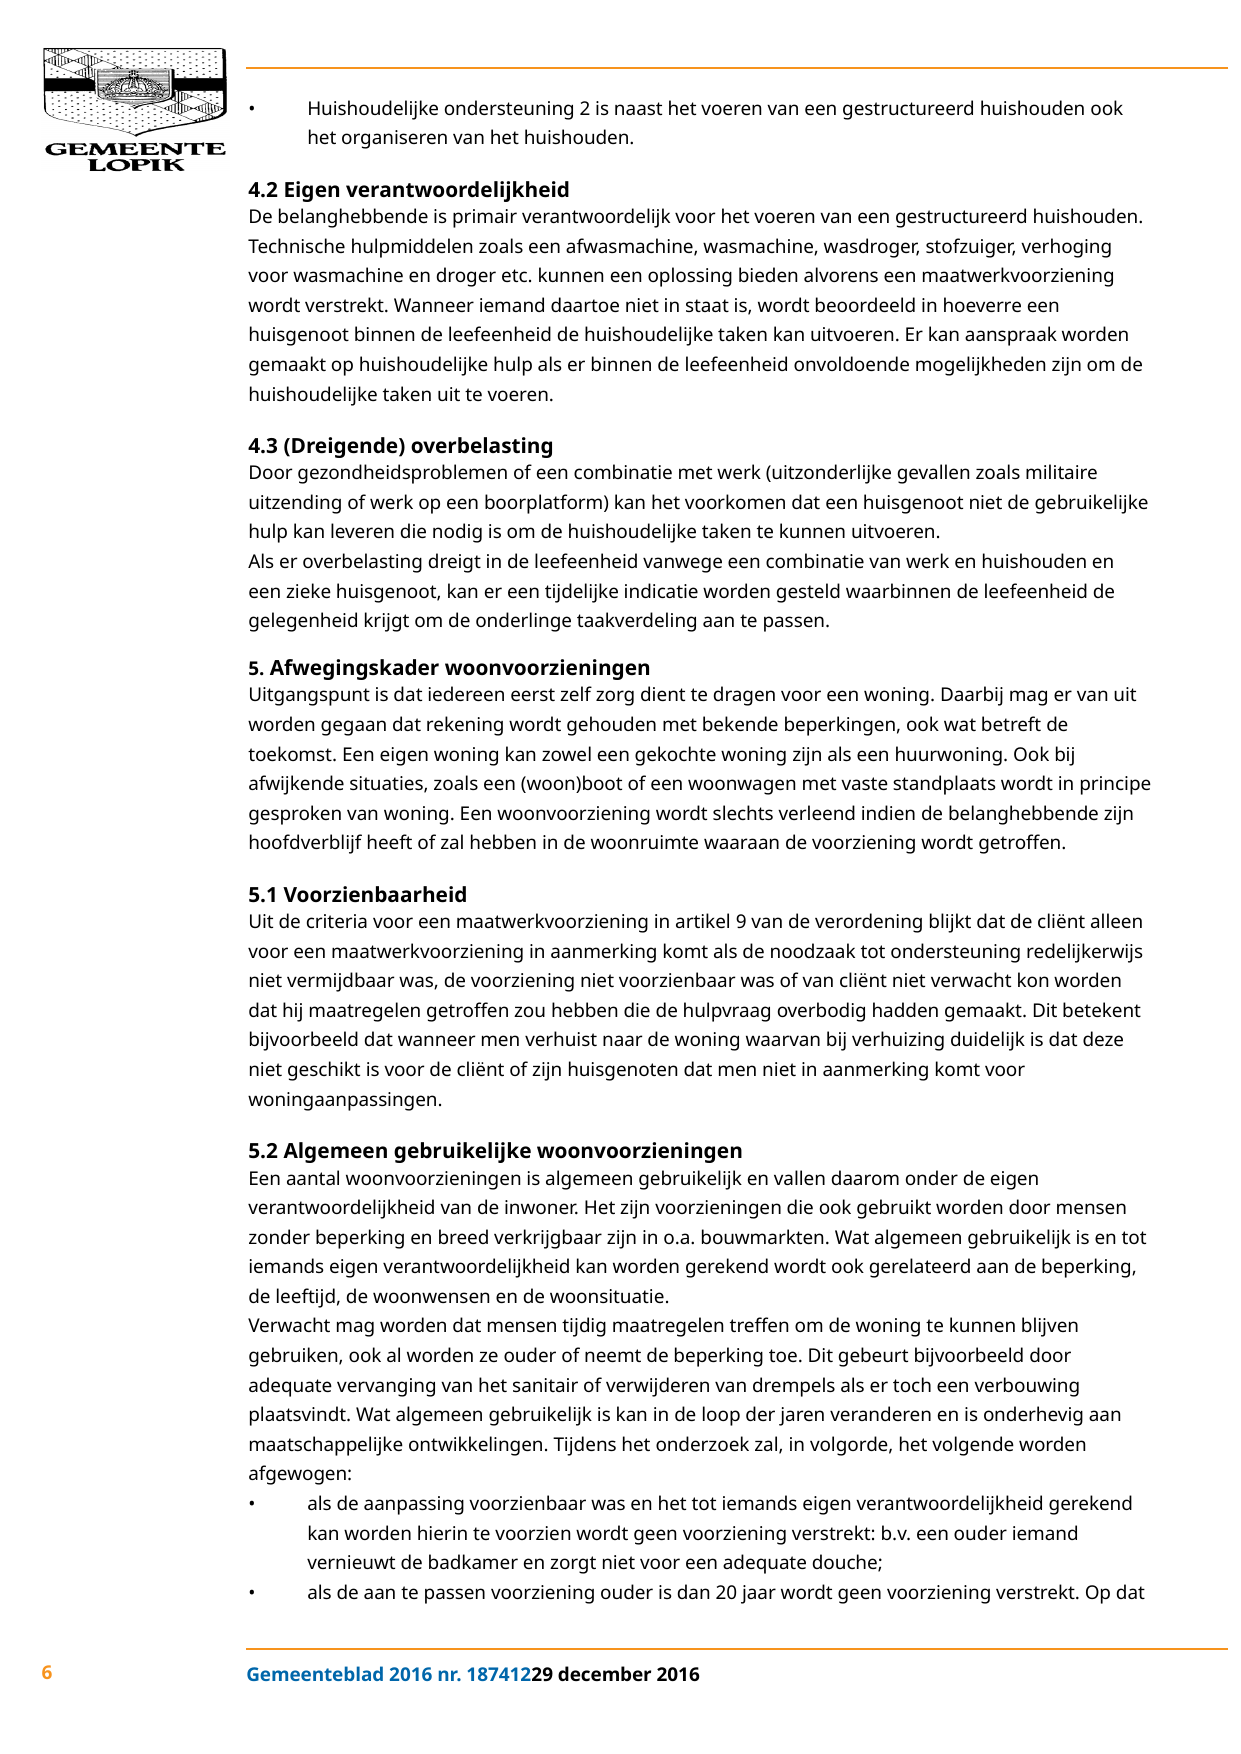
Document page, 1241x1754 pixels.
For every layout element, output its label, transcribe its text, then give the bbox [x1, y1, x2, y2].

text 4.3 (Dreigende) overbelasting [248, 431, 1152, 459]
text Door gezondheidsproblemen of een combinatie met werk (uitzonderlijke gevallen zoals militaire uitzending of werk op een boorplatform) kan het voorkomen dat een huisgenoot niet de gebruikelijke hulp kan leveren die nodig is om de huishoudelijke taken te kunnen uitvoeren. [248, 459, 1152, 544]
text 5.1 Voorzienbaarheid [248, 880, 1152, 908]
text Een aantal woonvoorzieningen is algemeen gebruikelijk en vallen daarom onder de eigen verantwoordelijkheid van de inwoner. Het zijn voorzieningen die ook gebruikt worden door mensen zonder beperking en breed verkrijgbaar zijn in o.a. bouwmarkten. Wat algemeen gebruikelijk is en tot iemands eigen verantwoordelijkheid kan worden gerekend wordt ook gerelateerd aan de beperking, de leeftijd, de woonwensen en de woonsituatie. [248, 1165, 1152, 1309]
text 5.2 Algemeen gebruikelijke woonvoorzieningen [248, 1136, 1152, 1165]
text 5. Afwegingskader woonvoorzieningen [248, 653, 1152, 682]
text Verwacht mag worden dat mensen tijdig maatregelen treffen om de woning te kunnen blijven gebruiken, ook al worden ze ouder of neemt de beperking toe. Dit gebeurt bijvoorbeeld door adequate vervanging van het sanitair of verwijderen van drempels als er toch een verbouwing plaatsvindt. Wat algemeen gebruikelijk is kan in de loop der jaren veranderen en is onderhevig aan maatschappelijke ontwikkelingen. Tijdens het onderzoek zal, in volgorde, het volgende worden afgewogen: [248, 1313, 1152, 1486]
text Als er overbelasting dreigt in de leefeenheid vanwege een combinatie van werk en huishouden en een zieke huisgenoot, kan er een tijdelijke indicatie worden gesteld waarbinnen de leefeenheid de gelegenheid krijgt om de onderlinge taakverdeling aan te passen. [248, 548, 1152, 633]
list Huishoudelijke ondersteuning 2 is naast het voeren van een gestructureerd huishouden ook het organiseren van het huishouden. [248, 95, 1152, 150]
text Uit de criteria voor een maatwerkvoorziening in artikel 9 van de verordening blijkt dat de cliënt alleen voor een maatwerkvoorziening in aanmerking komt als de noodzaak tot ondersteuning redelijkerwijs niet vermijdbaar was, de voorziening niet voorzienbaar was of van cliënt niet verwacht kon worden dat hij maatregelen getroffen zou hebben die de hulpvraag overbodig hadden gemaakt. Dit betekent bijvoorbeeld dat wanneer men verhuist naar de woning waarvan bij verhuizing duidelijk is dat deze niet geschikt is voor de cliënt of zijn huisgenoten dat men niet in aanmerking komt voor woningaanpassingen. [248, 908, 1152, 1112]
picture [41, 47, 231, 172]
text 4.2 Eigen verantwoordelijkheid [248, 175, 1152, 203]
text Uitgangspunt is dat iedereen eerst zelf zorg dient te dragen voor een woning. Daarbij mag er van uit worden gegaan dat rekening wordt gehouden met bekende beperkingen, ook wat betreft de toekomst. Een eigen woning kan zowel een gekochte woning zijn als een huurwoning. Ook bij afwijkende situaties, zoals een (woon)boot of een woonwagen met vaste standplaats wordt in principe gesproken van woning. Een woonvoorziening wordt slechts verleend indien de belanghebbende zijn hoofdverblijf heeft of zal hebben in de woonruimte waaraan de voorziening wordt getroffen. [248, 682, 1152, 855]
list als de aanpassing voorzienbaar was en het tot iemands eigen verantwoordelijkheid gerekend kan worden hierin te voorzien wordt geen voorziening verstrekt: b.v. een ouder iemand vernieuwt de badkamer en zorgt niet voor een adequate douche; [248, 1490, 1152, 1575]
text De belanghebbende is primair verantwoordelijk voor het voeren van een gestructureerd huishouden. Technische hulpmiddelen zoals een afwasmachine, wasmachine, wasdroger, stofzuiger, verhoging voor wasmachine en droger etc. kunnen een oplossing bieden alvorens een maatwerkvoorziening wordt verstrekt. Wanneer iemand daartoe niet in staat is, wordt beoordeeld in hoeverre een huisgenoot binnen de leefeenheid de huishoudelijke taken kan uitvoeren. Er kan aanspraak worden gemaakt op huishoudelijke hulp als er binnen de leefeenheid onvoldoende mogelijkheden zijn om de huishoudelijke taken uit te voeren. [248, 203, 1152, 406]
list als de aan te passen voorziening ouder is dan 20 jaar wordt geen voorziening verstrekt. Op dat [248, 1579, 1152, 1604]
